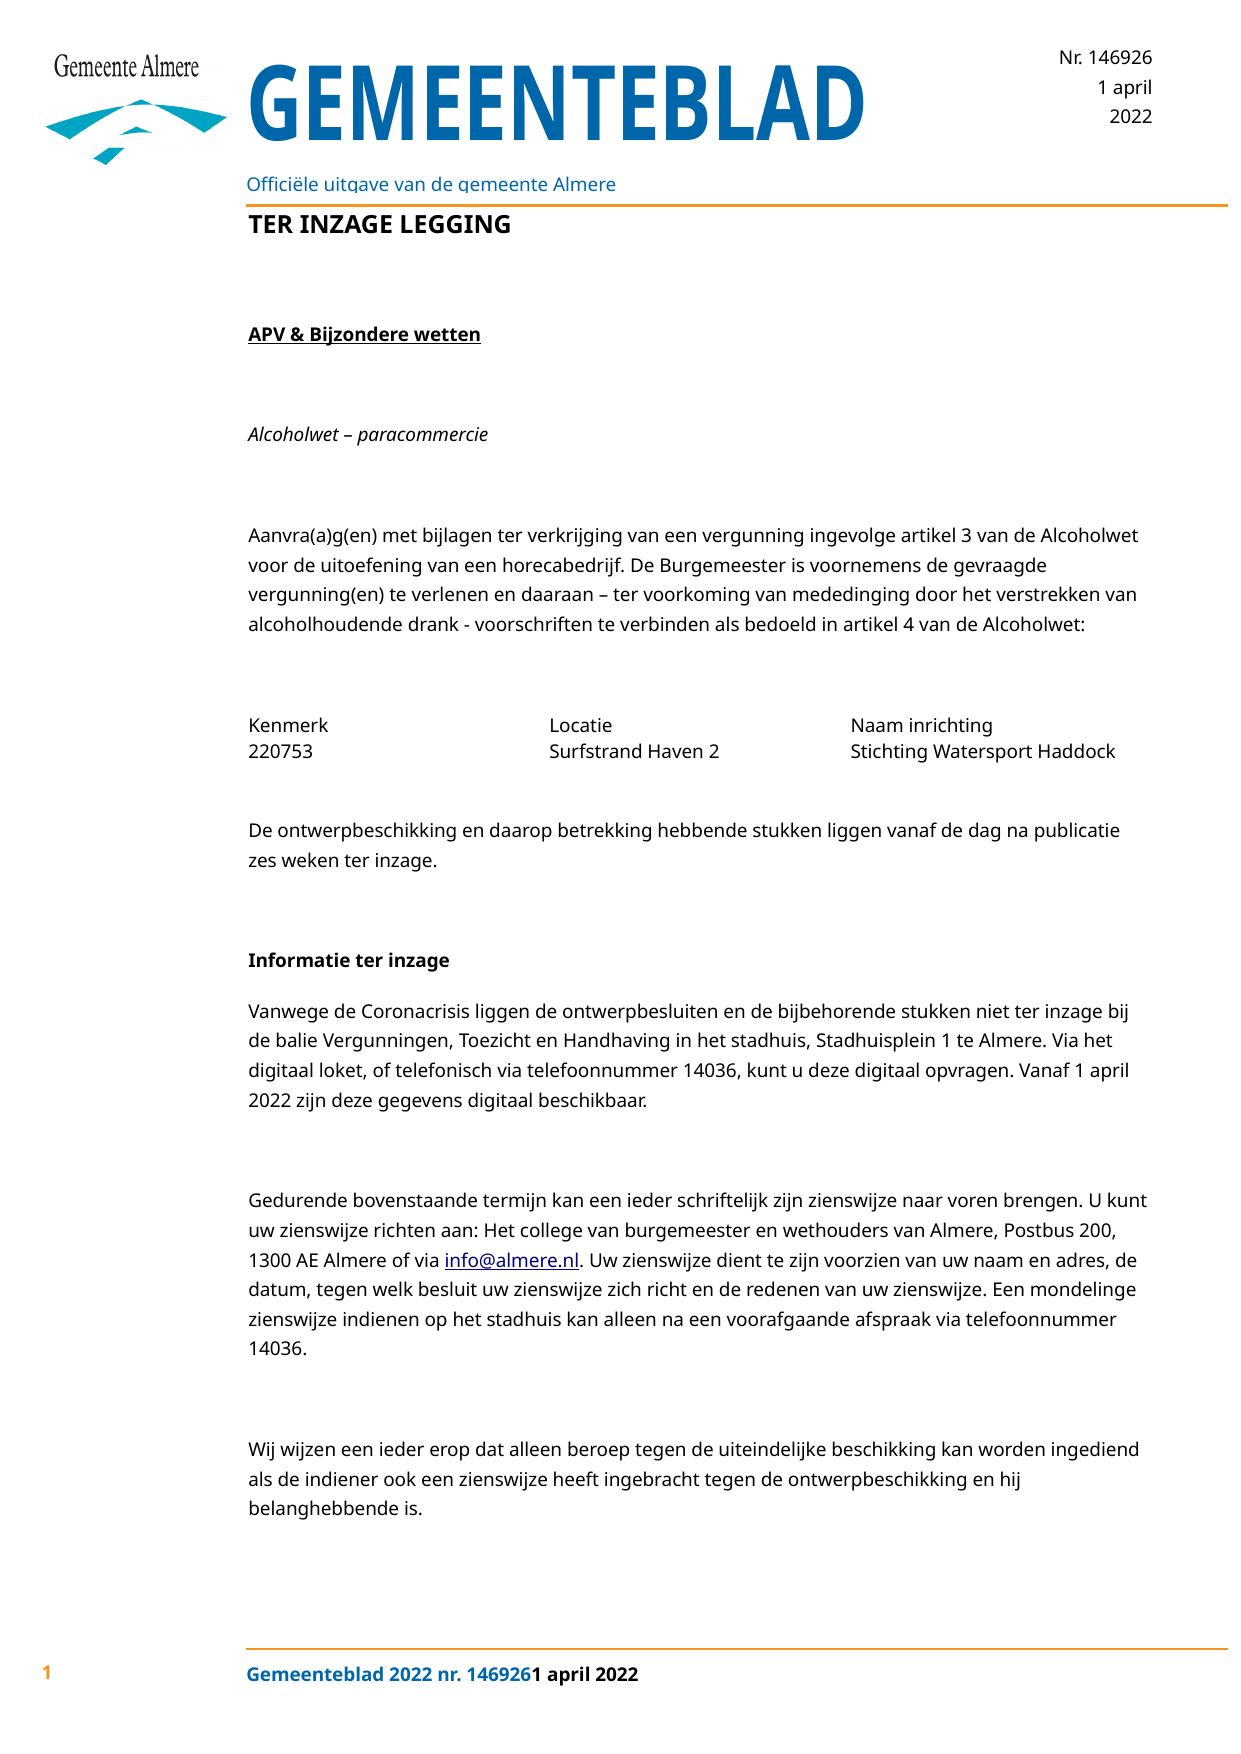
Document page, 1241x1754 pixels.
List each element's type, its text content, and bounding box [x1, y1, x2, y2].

text Alcoholwet – paracommercie [248, 422, 1152, 447]
text Gedurende bovenstaande termijn kan een ieder schriftelijk zijn zienswijze naar voren brengen. U kunt uw zienswijze richten aan: Het college van burgemeester en wethouders van Almere, Postbus 200, 1300 AE Almere of via info@almere.nl. Uw zienswijze dient te zijn voorzien van uw naam en adres, de datum, tegen welk besluit uw zienswijze zich richt en de redenen van uw zienswijze. Een mondelinge zienswijze indienen op het stadhuis kan alleen na een voorafgaande afspraak via telefoonnummer 14036. [248, 1188, 1152, 1361]
text APV & Bijzondere wetten [248, 321, 1152, 346]
table_header Naam inrichting [850, 712, 1152, 738]
text Aanvra(a)g(en) met bijlagen ter verkrijging van een vergunning ingevolge artikel 3 van de Alcoholwet voor de uitoefening van een horecabedrijf. De Burgemeester is voornemens de gevraagde vergunning(en) te verlenen en daaraan – ter voorkoming van mededinging door het verstrekken van alcoholhoudende drank - voorschriften te verbinden als bedoeld in artikel 4 van de Alcoholwet: [248, 522, 1152, 637]
table_cell Stichting Watersport Haddock [850, 738, 1152, 763]
table_header Kenmerk [248, 712, 549, 738]
text Informatie ter inzage [248, 948, 1152, 973]
table_header Locatie [549, 712, 850, 738]
text Wij wijzen een ieder erop dat alleen beroep tegen de uiteindelijke beschikking kan worden ingediend als de indiener ook een zienswijze heeft ingebracht tegen de ontwerpbeschikking en hij belanghebbende is. [248, 1436, 1152, 1521]
text TER INZAGE LEGGING [248, 207, 1152, 241]
table_cell 220753 [248, 738, 549, 763]
text De ontwerpbeschikking en daarop betrekking hebbende stukken liggen vanaf de dag na publicatie zes weken ter inzage. [248, 817, 1152, 872]
table_cell Surfstrand Haven 2 [549, 738, 850, 763]
text Vanwege de Coronacrisis liggen de ontwerpbesluiten en de bijbehorende stukken niet ter inzage bij de balie Vergunningen, Toezicht en Handhaving in het stadhuis, Stadhuisplein 1 te Almere. Via het digitaal loket, of telefonisch via telefoonnummer 14036, kunt u deze digitaal opvragen. Vanaf 1 april 2022 zijn deze gegevens digitaal beschikbaar. [248, 998, 1152, 1112]
picture [41, 47, 231, 172]
